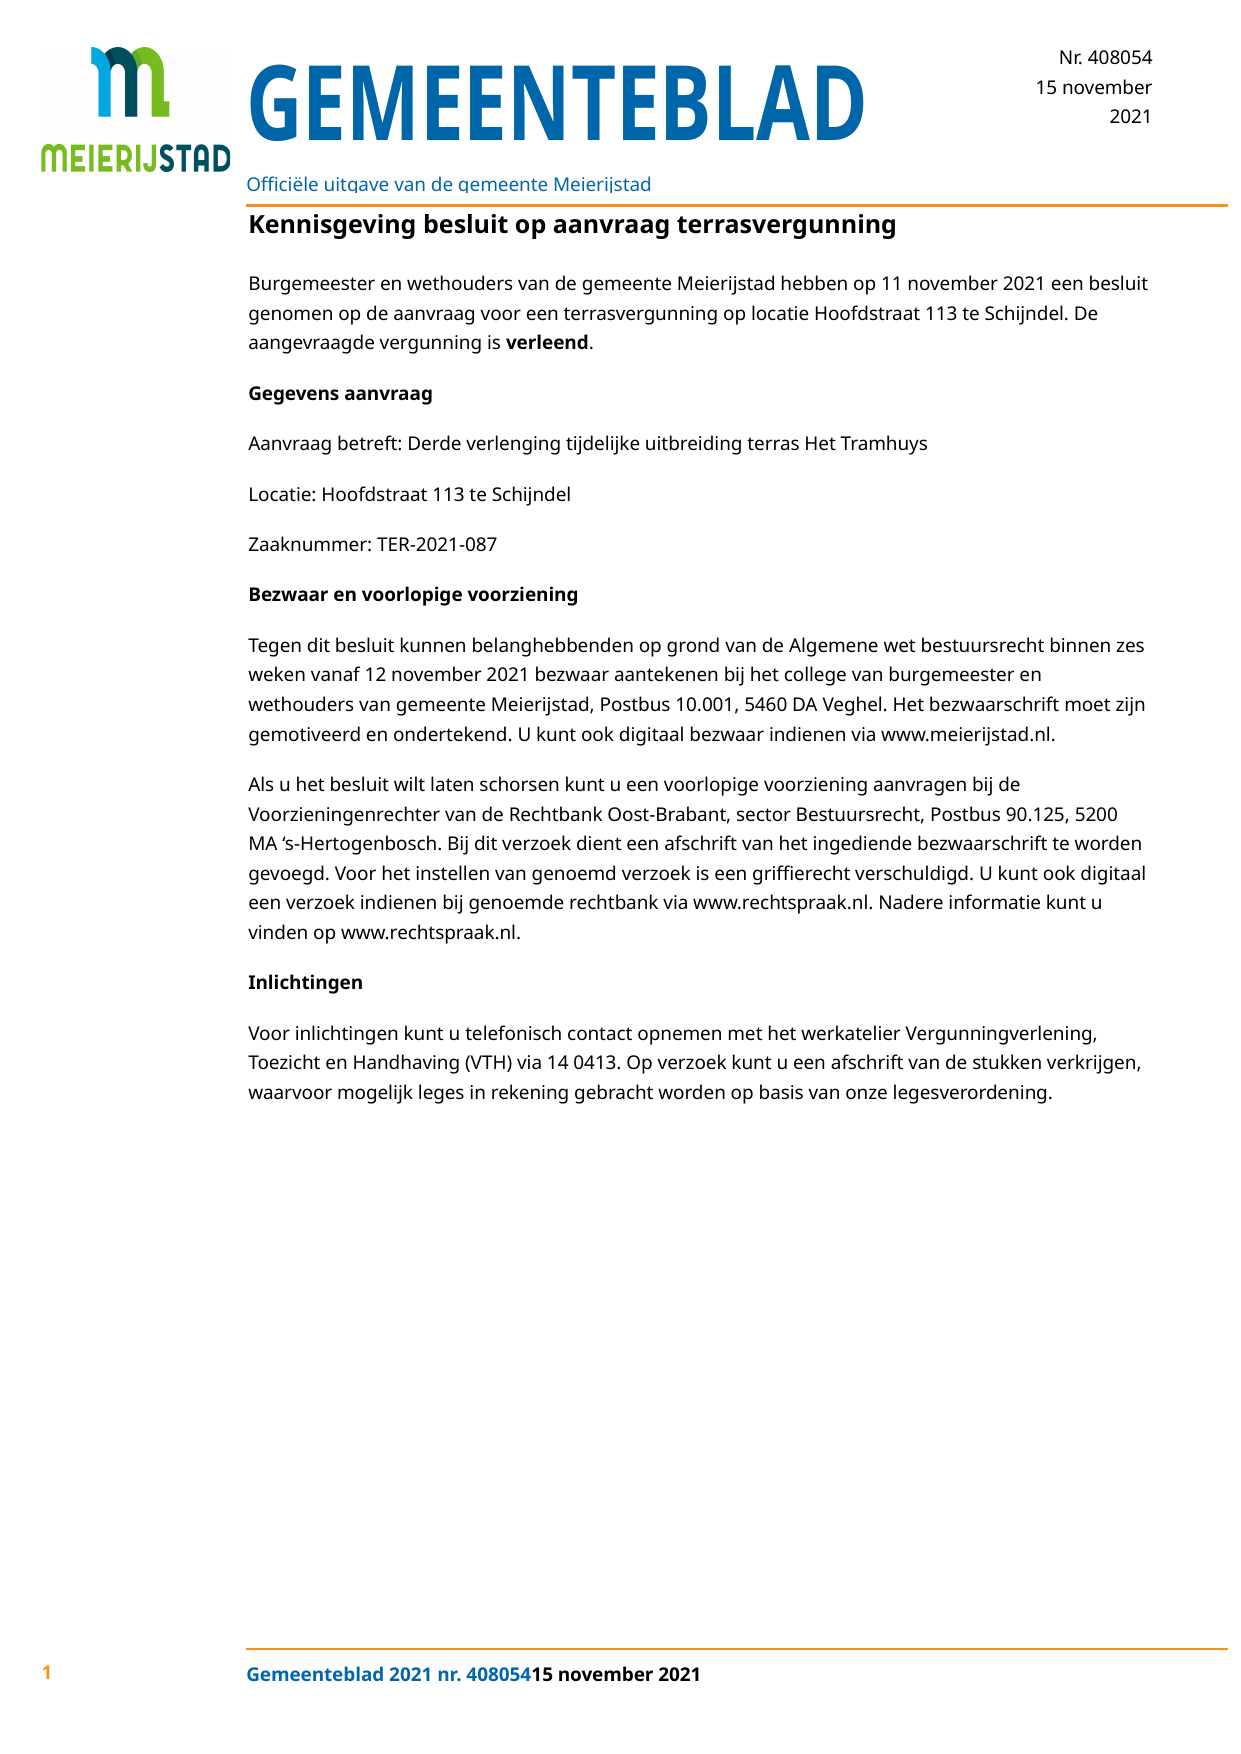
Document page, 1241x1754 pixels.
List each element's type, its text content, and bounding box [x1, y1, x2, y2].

text Aanvraag betreft: Derde verlenging tijdelijke uitbreiding terras Het Tramhuys [248, 430, 1152, 456]
picture [41, 47, 231, 172]
text Locatie: Hoofdstraat 113 te Schijndel [248, 481, 1152, 506]
text Tegen dit besluit kunnen belanghebbenden op grond van de Algemene wet bestuursrecht binnen zes weken vanaf 12 november 2021 bezwaar aantekenen bij het college van burgemeester en wethouders van gemeente Meierijstad, Postbus 10.001, 5460 DA Veghel. Het bezwaarschrift moet zijn gemotiveerd en ondertekend. U kunt ook digitaal bezwaar indienen via www.meierijstad.nl. [248, 632, 1152, 746]
text Als u het besluit wilt laten schorsen kunt u een voorlopige voorziening aanvragen bij de Voorzieningenrechter van de Rechtbank Oost-Brabant, sector Bestuursrecht, Postbus 90.125, 5200 MA ‘s-Hertogenbosch. Bij dit verzoek dient een afschrift van het ingediende bezwaarschrift te worden gevoegd. Voor het instellen van genoemd verzoek is een griffierecht verschuldigd. U kunt ook digitaal een verzoek indienen bij genoemde rechtbank via www.rechtspraak.nl. Nadere informatie kunt u vinden op www.rechtspraak.nl. [248, 771, 1152, 945]
text Burgemeester en wethouders van de gemeente Meierijstad hebben op 11 november 2021 een besluit genomen op de aanvraag voor een terrasvergunning op locatie Hoofdstraat 113 te Schijndel. De aangevraagde vergunning is verleend. [248, 270, 1152, 355]
text Bezwaar en voorlopige voorziening [248, 582, 1152, 607]
text Zaaknummer: TER-2021-087 [248, 531, 1152, 557]
text Voor inlichtingen kunt u telefonisch contact opnemen met het werkatelier Vergunningverlening, Toezicht en Handhaving (VTH) via 14 0413. Op verzoek kunt u een afschrift van de stukken verkrijgen, waarvoor mogelijk leges in rekening gebracht worden op basis van onze legesverordening. [248, 1020, 1152, 1105]
text Kennisgeving besluit op aanvraag terrasvergunning [248, 207, 1152, 241]
text Gegevens aanvraag [248, 380, 1152, 406]
text Inlichtingen [248, 969, 1152, 995]
